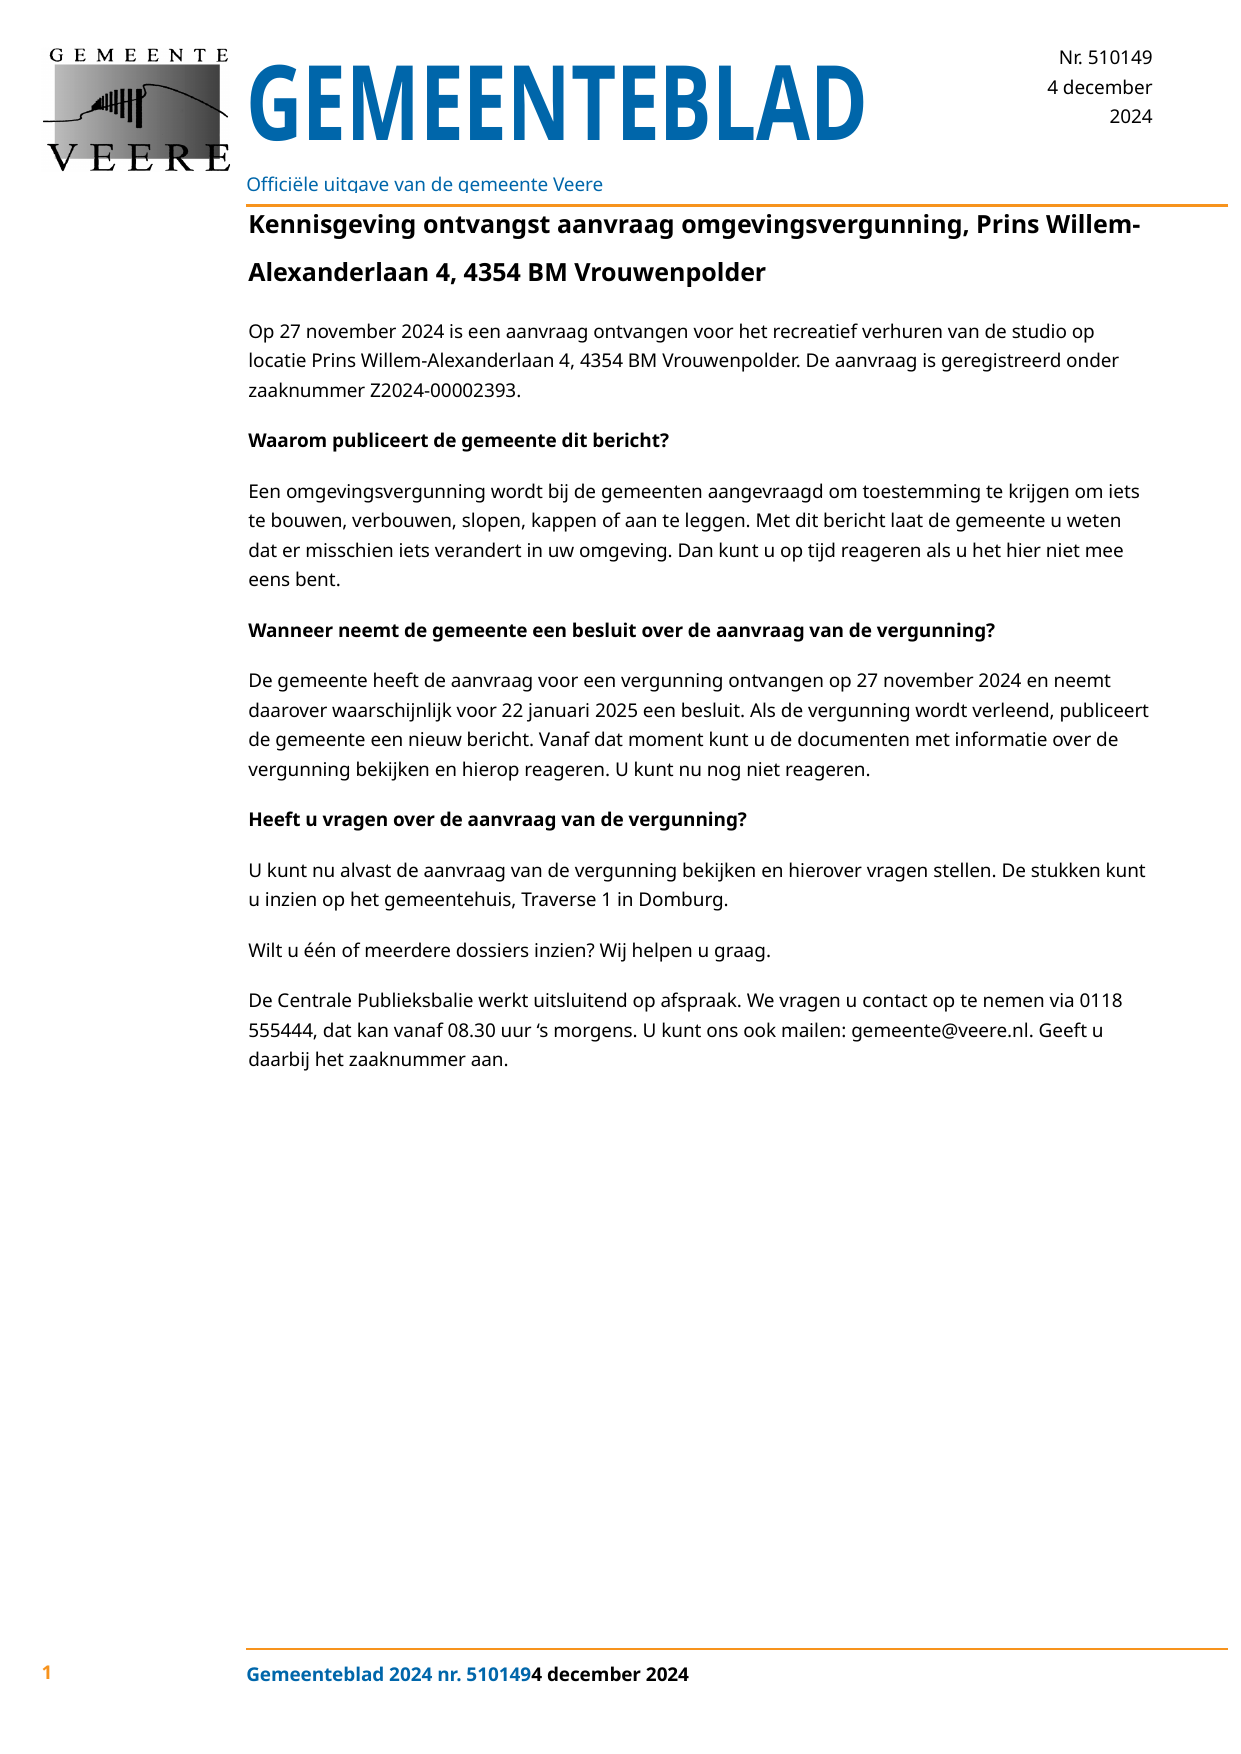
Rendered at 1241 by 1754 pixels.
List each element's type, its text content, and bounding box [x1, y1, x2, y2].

text Wanneer neemt de gemeente een besluit over de aanvraag van de vergunning? [248, 617, 1152, 643]
text Een omgevingsvergunning wordt bij de gemeenten aangevraagd om toestemming te krijgen om iets te bouwen, verbouwen, slopen, kappen of aan te leggen. Met dit bericht laat de gemeente u weten dat er misschien iets verandert in uw omgeving. Dan kunt u op tijd reageren als u het hier niet mee eens bent. [248, 478, 1152, 592]
text Wilt u één of meerdere dossiers inzien? Wij helpen u graag. [248, 937, 1152, 963]
text Heeft u vragen over de aanvraag van de vergunning? [248, 807, 1152, 832]
text Waarom publiceert de gemeente dit bericht? [248, 427, 1152, 453]
text Op 27 november 2024 is een aanvraag ontvangen voor het recreatief verhuren van de studio op locatie Prins Willem-Alexanderlaan 4, 4354 BM Vrouwenpolder. De aanvraag is geregistreerd onder zaaknummer Z2024-00002393. [248, 318, 1152, 403]
text Kennisgeving ontvangst aanvraag omgevingsvergunning, Prins Willem-Alexanderlaan 4, 4354 BM Vrouwenpolder [248, 207, 1152, 288]
text De gemeente heeft de aanvraag voor een vergunning ontvangen op 27 november 2024 en neemt daarover waarschijnlijk voor 22 januari 2025 een besluit. Als de vergunning wordt verleend, publiceert de gemeente een nieuw bericht. Vanaf dat moment kunt u de documenten met informatie over de vergunning bekijken en hierop reageren. U kunt nu nog niet reageren. [248, 667, 1152, 782]
picture [41, 47, 231, 172]
text U kunt nu alvast de aanvraag van de vergunning bekijken en hierover vragen stellen. De stukken kunt u inzien op het gemeentehuis, Traverse 1 in Domburg. [248, 857, 1152, 912]
text De Centrale Publieksbalie werkt uitsluitend op afspraak. We vragen u contact op te nemen via 0118 555444, dat kan vanaf 08.30 uur ‘s morgens. U kunt ons ook mailen: gemeente@veere.nl. Geeft u daarbij het zaaknummer aan. [248, 987, 1152, 1072]
